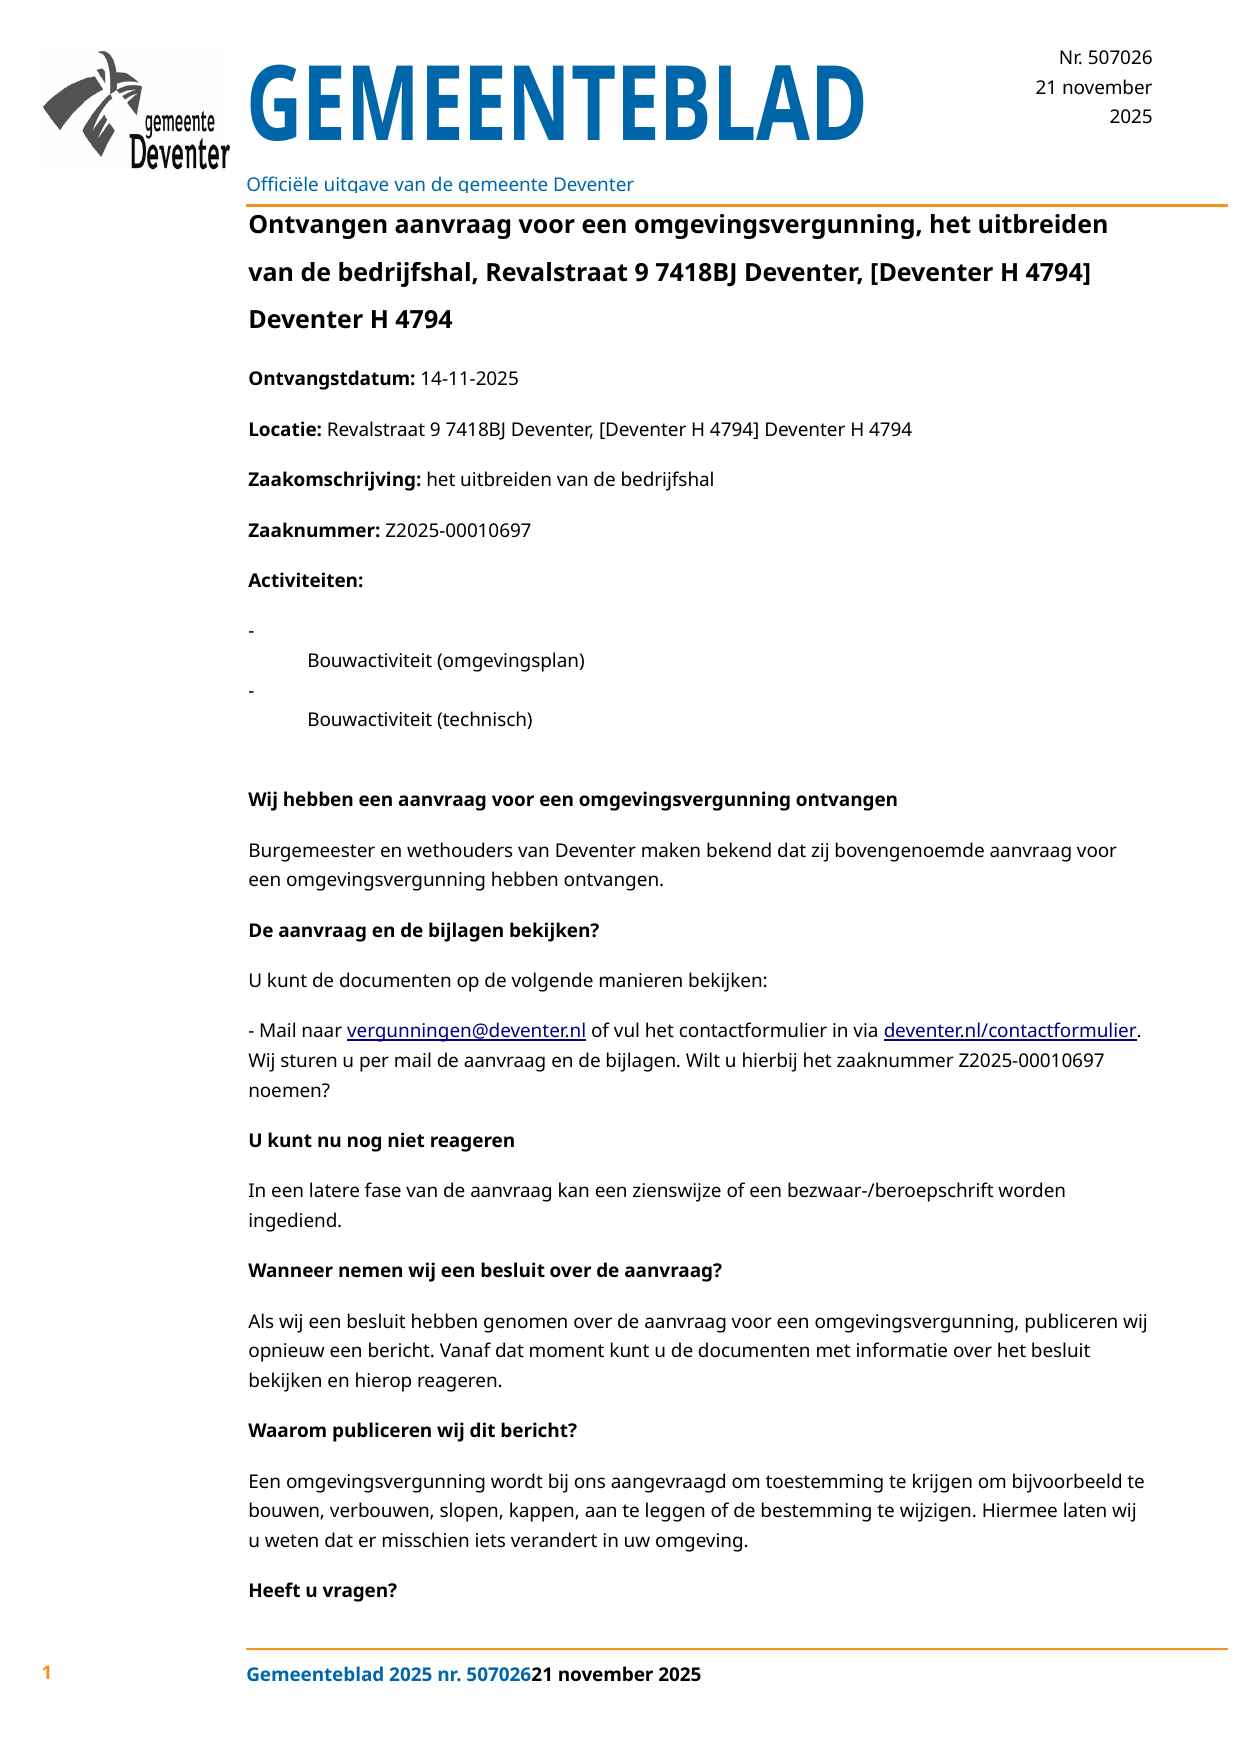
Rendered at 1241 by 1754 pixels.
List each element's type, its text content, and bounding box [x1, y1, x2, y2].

text U kunt nu nog niet reageren [248, 1127, 1152, 1153]
text Als wij een besluit hebben genomen over de aanvraag voor een omgevingsvergunning, publiceren wij opnieuw een bericht. Vanaf dat moment kunt u de documenten met informatie over het besluit bekijken en hierop reageren. [248, 1308, 1152, 1393]
text U kunt de documenten op de volgende manieren bekijken: [248, 967, 1152, 993]
list Bouwactiviteit (technisch) [248, 706, 1152, 732]
text Waarom publiceren wij dit bericht? [248, 1418, 1152, 1443]
text Locatie: Revalstraat 9 7418BJ Deventer, [Deventer H 4794] Deventer H 4794 [248, 416, 1152, 442]
text Zaaknummer: Z2025-00010697 [248, 517, 1152, 542]
text Heeft u vragen? [248, 1578, 1152, 1603]
picture [41, 47, 231, 172]
list Bouwactiviteit (omgevingsplan) [248, 647, 1152, 673]
text Activiteiten: [248, 567, 1152, 593]
text Wanneer nemen wij een besluit over de aanvraag? [248, 1258, 1152, 1283]
text Een omgevingsvergunning wordt bij ons aangevraagd om toestemming te krijgen om bijvoorbeeld te bouwen, verbouwen, slopen, kappen, aan te leggen of de bestemming te wijzigen. Hiermee laten wij u weten dat er misschien iets verandert in uw omgeving. [248, 1468, 1152, 1553]
text - Mail naar vergunningen@deventer.nl of vul het contactformulier in via deventer.nl/contactformulier. Wij sturen u per mail de aanvraag en de bijlagen. Wilt u hierbij het zaaknummer Z2025-00010697 noemen? [248, 1018, 1152, 1102]
text In een latere fase van de aanvraag kan een zienswijze of een bezwaar-/beroepschrift worden ingediend. [248, 1178, 1152, 1233]
text Wij hebben een aanvraag voor een omgevingsvergunning ontvangen [248, 786, 1152, 812]
text Ontvangen aanvraag voor een omgevingsvergunning, het uitbreiden van de bedrijfshal, Revalstraat 9 7418BJ Deventer, [Deventer H 4794] Deventer H 4794 [248, 207, 1152, 336]
text Zaakomschrijving: het uitbreiden van de bedrijfshal [248, 466, 1152, 492]
text De aanvraag en de bijlagen bekijken? [248, 917, 1152, 942]
text Burgemeester en wethouders van Deventer maken bekend dat zij bovengenoemde aanvraag voor een omgevingsvergunning hebben ontvangen. [248, 837, 1152, 892]
text Ontvangstdatum: 14-11-2025 [248, 366, 1152, 391]
